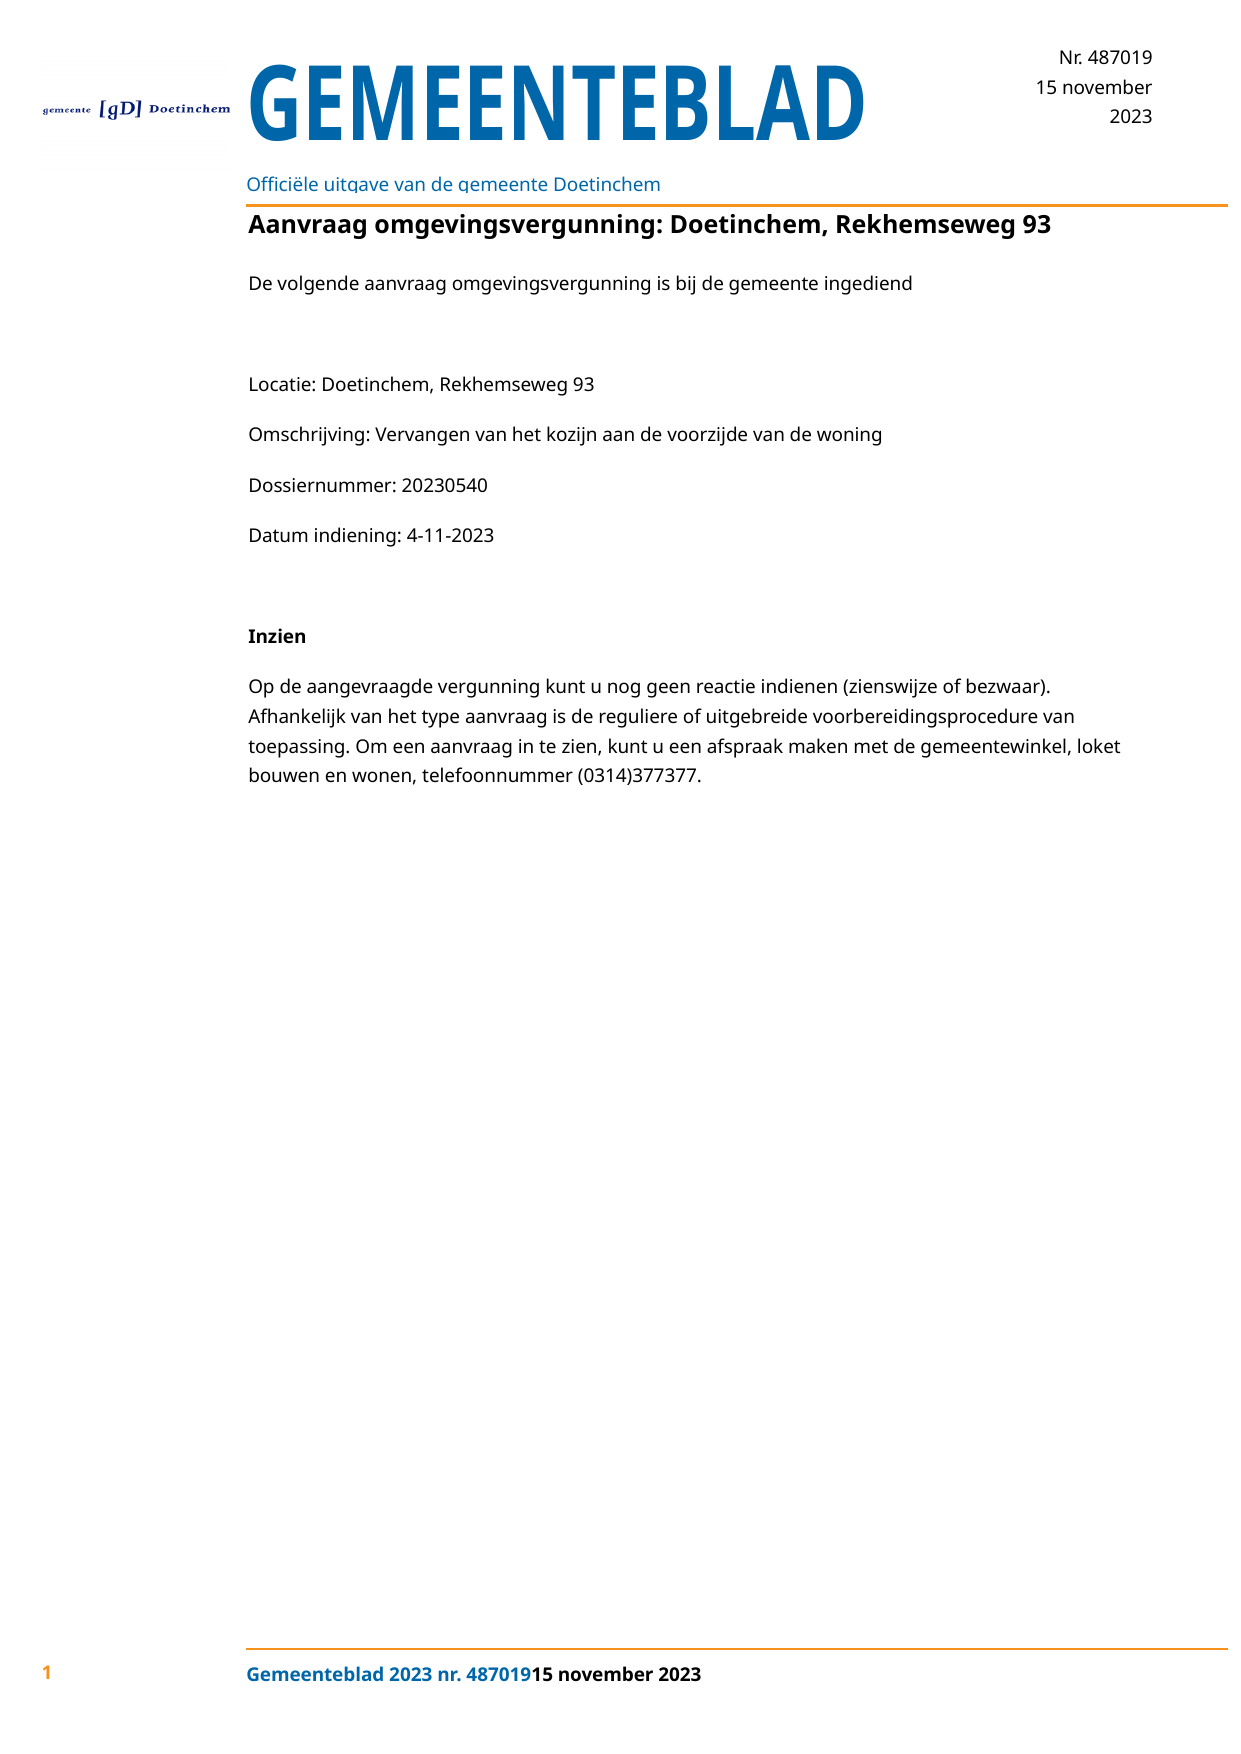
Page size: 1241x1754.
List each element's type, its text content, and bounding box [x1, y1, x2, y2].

text Locatie: Doetinchem, Rekhemseweg 93 [248, 371, 1152, 397]
text Op de aangevraagde vergunning kunt u nog geen reactie indienen (zienswijze of bezwaar). Afhankelijk van het type aanvraag is de reguliere of uitgebreide voorbereidingsprocedure van toepassing. Om een aanvraag in te zien, kunt u een afspraak maken met de gemeentewinkel, loket bouwen en wonen, telefoonnummer (0314)377377. [248, 674, 1152, 788]
text De volgende aanvraag omgevingsvergunning is bij de gemeente ingediend [248, 270, 1152, 296]
text Aanvraag omgevingsvergunning: Doetinchem, Rekhemseweg 93 [248, 207, 1152, 241]
text Inzien [248, 623, 1152, 649]
picture [41, 47, 231, 172]
text Datum indiening: 4-11-2023 [248, 522, 1152, 548]
text Dossiernummer: 20230540 [248, 472, 1152, 498]
text Omschrijving: Vervangen van het kozijn aan de voorzijde van de woning [248, 422, 1152, 447]
